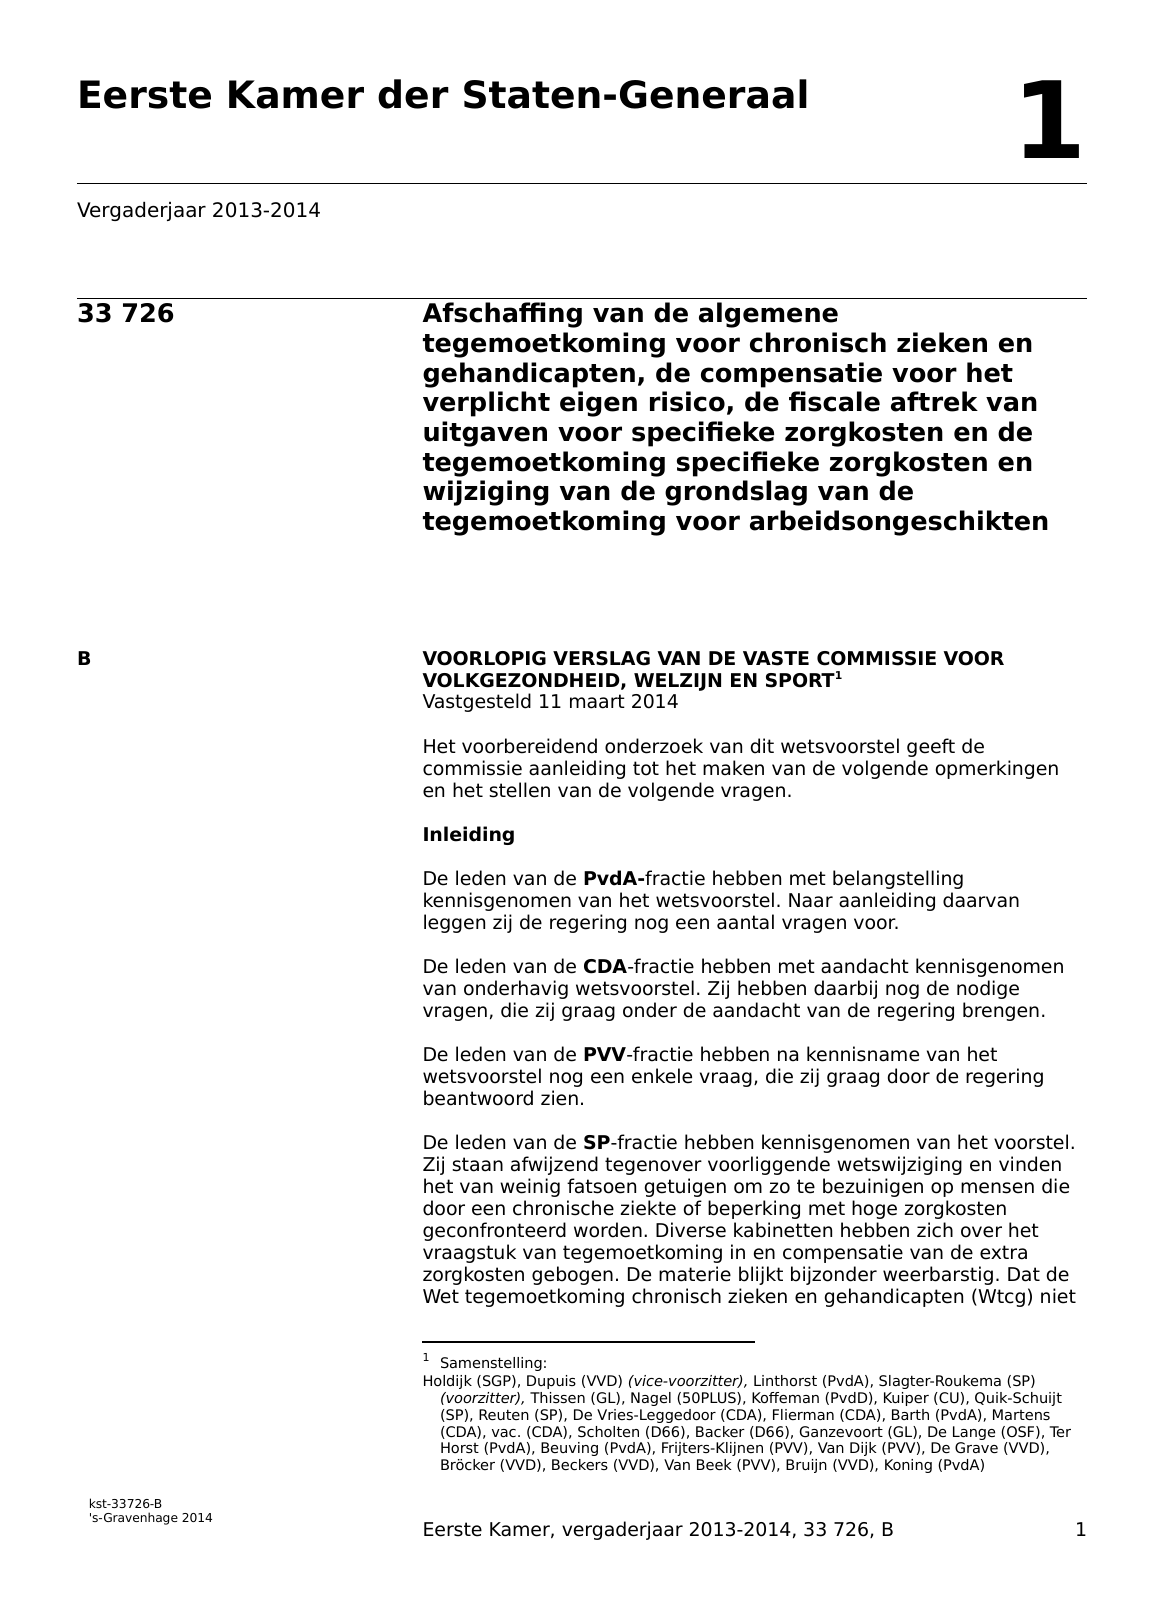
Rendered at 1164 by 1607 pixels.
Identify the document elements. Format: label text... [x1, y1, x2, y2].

text 's-Gravenhage 2014 [88, 1511, 323, 1525]
text Het voorbereidend onderzoek van dit wetsvoorstel geeft de commissie aanleiding tot het maken van de volgende opmerkingen en het stellen van de volgende vragen. [422, 736, 1087, 802]
text Holdijk (SGP), Dupuis (VVD) (vice-voorzitter), Linthorst (PvdA), Slagter-Roukema (SP) (voorzitter), Thissen (GL), Nagel (50PLUS), Koffeman (PvdD), Kuiper (CU), Quik-Schuijt (SP), Reuten (SP), De Vries-Leggedoor (CDA), Flierman (CDA), Barth (PvdA), Martens (CDA), vac. (CDA), Scholten (D66), Backer (D66), Ganzevoort (GL), De Lange (OSF), Ter Horst (PvdA), Beuving (PvdA), Frijters-Klijnen (PVV), Van Dijk (PVV), De Grave (VVD), Bröcker (VVD), Beckers (VVD), Van Beek (PVV), Bruijn (VVD), Koning (PvdA) [422, 1373, 1087, 1474]
subtitle Inleiding [422, 824, 1087, 846]
text De leden van de PvdA-fractie hebben met belangstelling kennisgenomen van het wetsvoorstel. Naar aanleiding daarvan leggen zij de regering nog een aantal vragen voor. [422, 868, 1087, 934]
subtitle B VOORLOPIG VERSLAG VAN DE VASTE COMMISSIE VOOR VOLKGEZONDHEID, WELZIJN EN SPORT [77, 647, 1087, 691]
text kst-33726-B [88, 1497, 323, 1511]
text Vastgesteld 11 maart 2014 [422, 691, 1087, 713]
text De leden van de SP-fractie hebben kennisgenomen van het voorstel. Zij staan afwijzend tegenover voorliggende wetswijziging en vinden het van weinig fatsoen getuigen om zo te bezuinigen op mensen die door een chronische ziekte of beperking met hoge zorgkosten geconfronteerd worden. Diverse kabinetten hebben zich over het vraagstuk van tegemoetkoming in en compensatie van de extra zorgkosten gebogen. De materie blijkt bijzonder weerbarstig. Dat de Wet tegemoetkoming chronisch zieken en gehandicapten (Wtcg) niet [422, 1132, 1087, 1308]
text De leden van de CDA-fractie hebben met aandacht kennisgenomen van onderhavig wetsvoorstel. Zij hebben daarbij nog de nodige vragen, die zij graag onder de aandacht van de regering brengen. [422, 956, 1087, 1022]
text De leden van de PVV-fractie hebben na kennisname van het wetsvoorstel nog een enkele vraag, die zij graag door de regering beantwoord zien. [422, 1044, 1087, 1110]
text Samenstelling: [422, 1351, 1087, 1373]
table_cell Vergaderjaar 2013-2014 [77, 184, 1087, 298]
subtitle 33 726 Afschaffing van de algemene tegemoetkoming voor chronisch zieken en gehandicapten, de compensatie voor het verplicht eigen risico, de fiscale aftrek van uitgaven voor specifieke zorgkosten en de tegemoetkoming specifieke zorgkosten en wijziging van de grondslag van de tegemoetkoming voor arbeidsongeschikten [77, 299, 1087, 536]
table_header Eerste Kamer der Staten-Generaal [77, 59, 886, 183]
table_header 1 [886, 59, 1087, 183]
